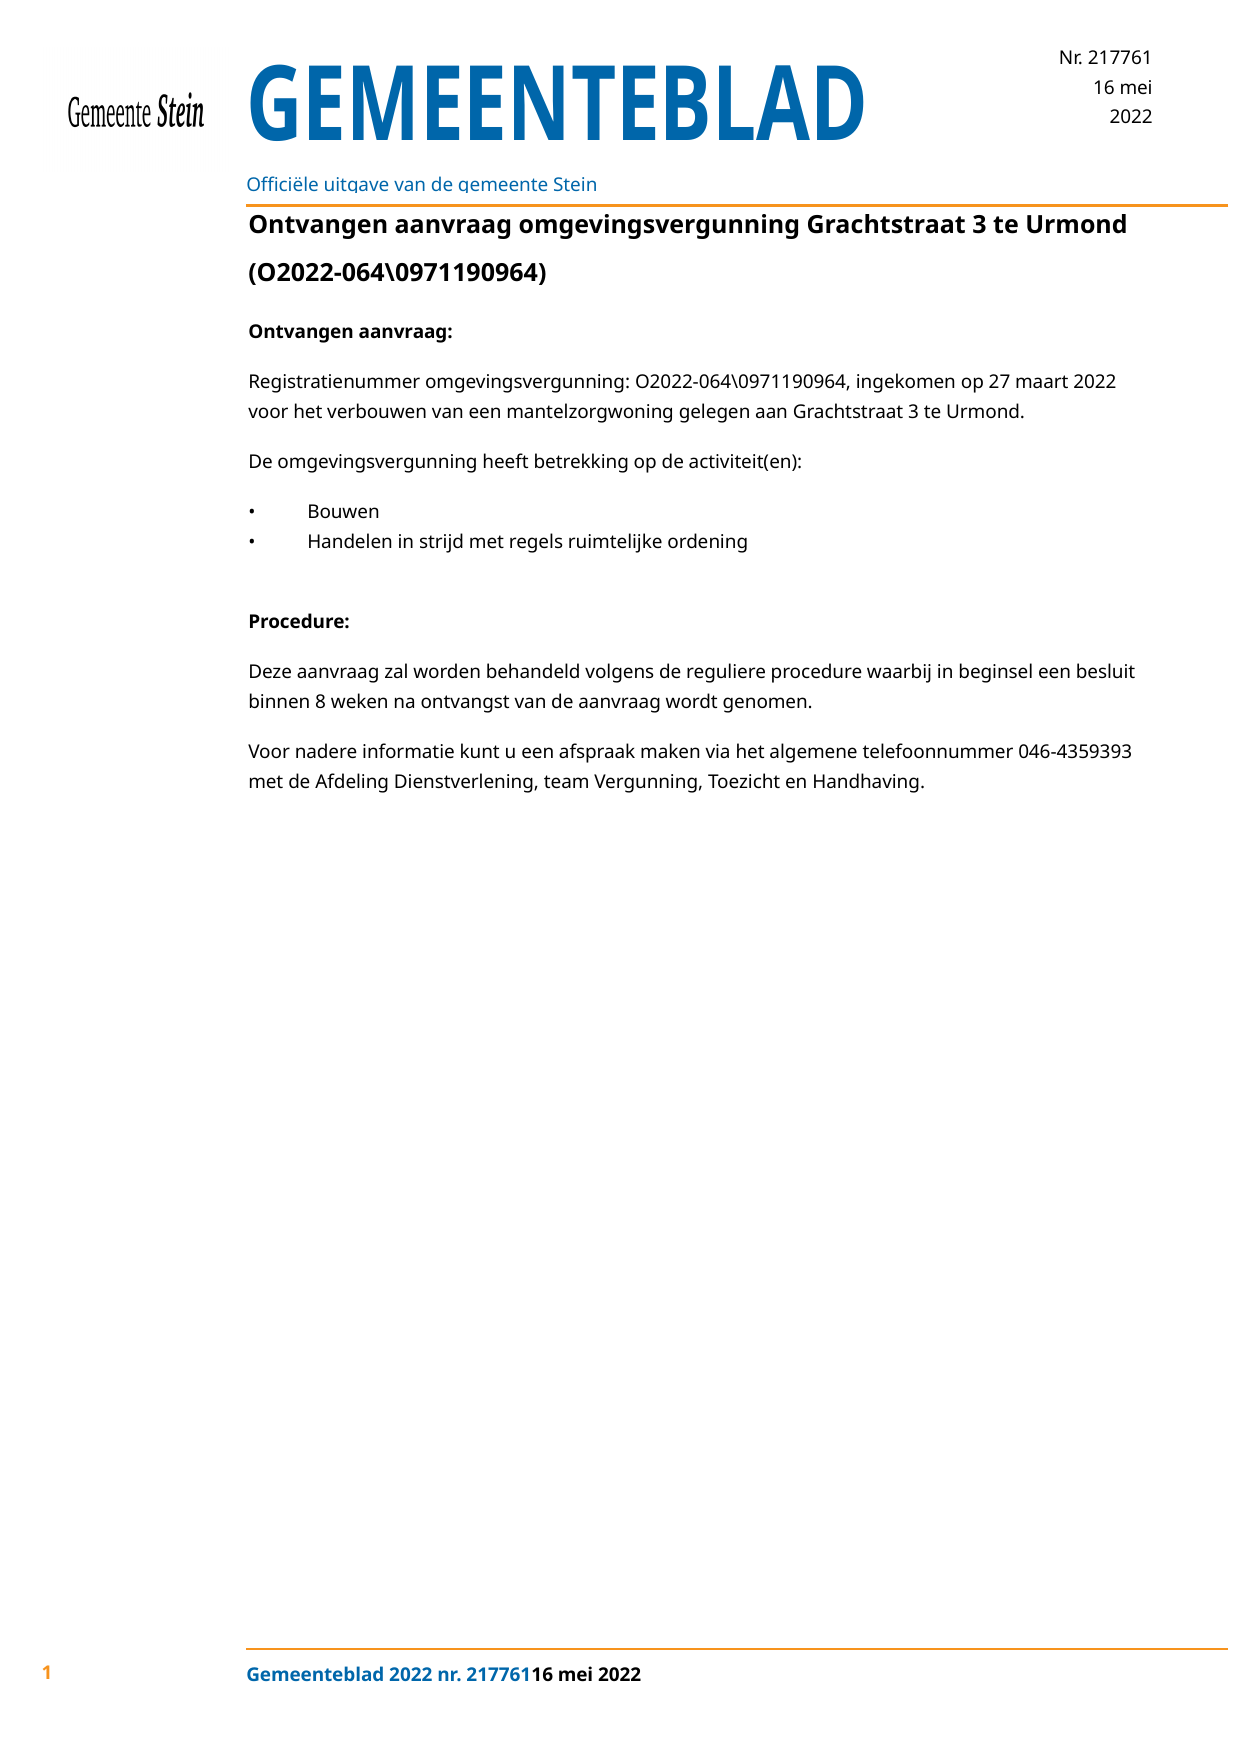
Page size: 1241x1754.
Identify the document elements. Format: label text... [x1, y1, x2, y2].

text Voor nadere informatie kunt u een afspraak maken via het algemene telefoonnummer 046-4359393 met de Afdeling Dienstverlening, team Vergunning, Toezicht en Handhaving. [248, 739, 1152, 794]
text Deze aanvraag zal worden behandeld volgens de reguliere procedure waarbij in beginsel een besluit binnen 8 weken na ontvangst van de aanvraag wordt genomen. [248, 659, 1152, 714]
text Ontvangen aanvraag: [248, 318, 1152, 344]
list Bouwen [248, 499, 1152, 524]
picture [41, 47, 231, 172]
list Handelen in strijd met regels ruimtelijke ordening [248, 528, 1152, 554]
text Ontvangen aanvraag omgevingsvergunning Grachtstraat 3 te Urmond (O2022-064\0971190964) [248, 207, 1152, 288]
text Registratienummer omgevingsvergunning: O2022-064\0971190964, ingekomen op 27 maart 2022 voor het verbouwen van een mantelzorgwoning gelegen aan Grachtstraat 3 te Urmond. [248, 368, 1152, 424]
text De omgevingsvergunning heeft betrekking op de activiteit(en): [248, 448, 1152, 474]
text Procedure: [248, 608, 1152, 634]
